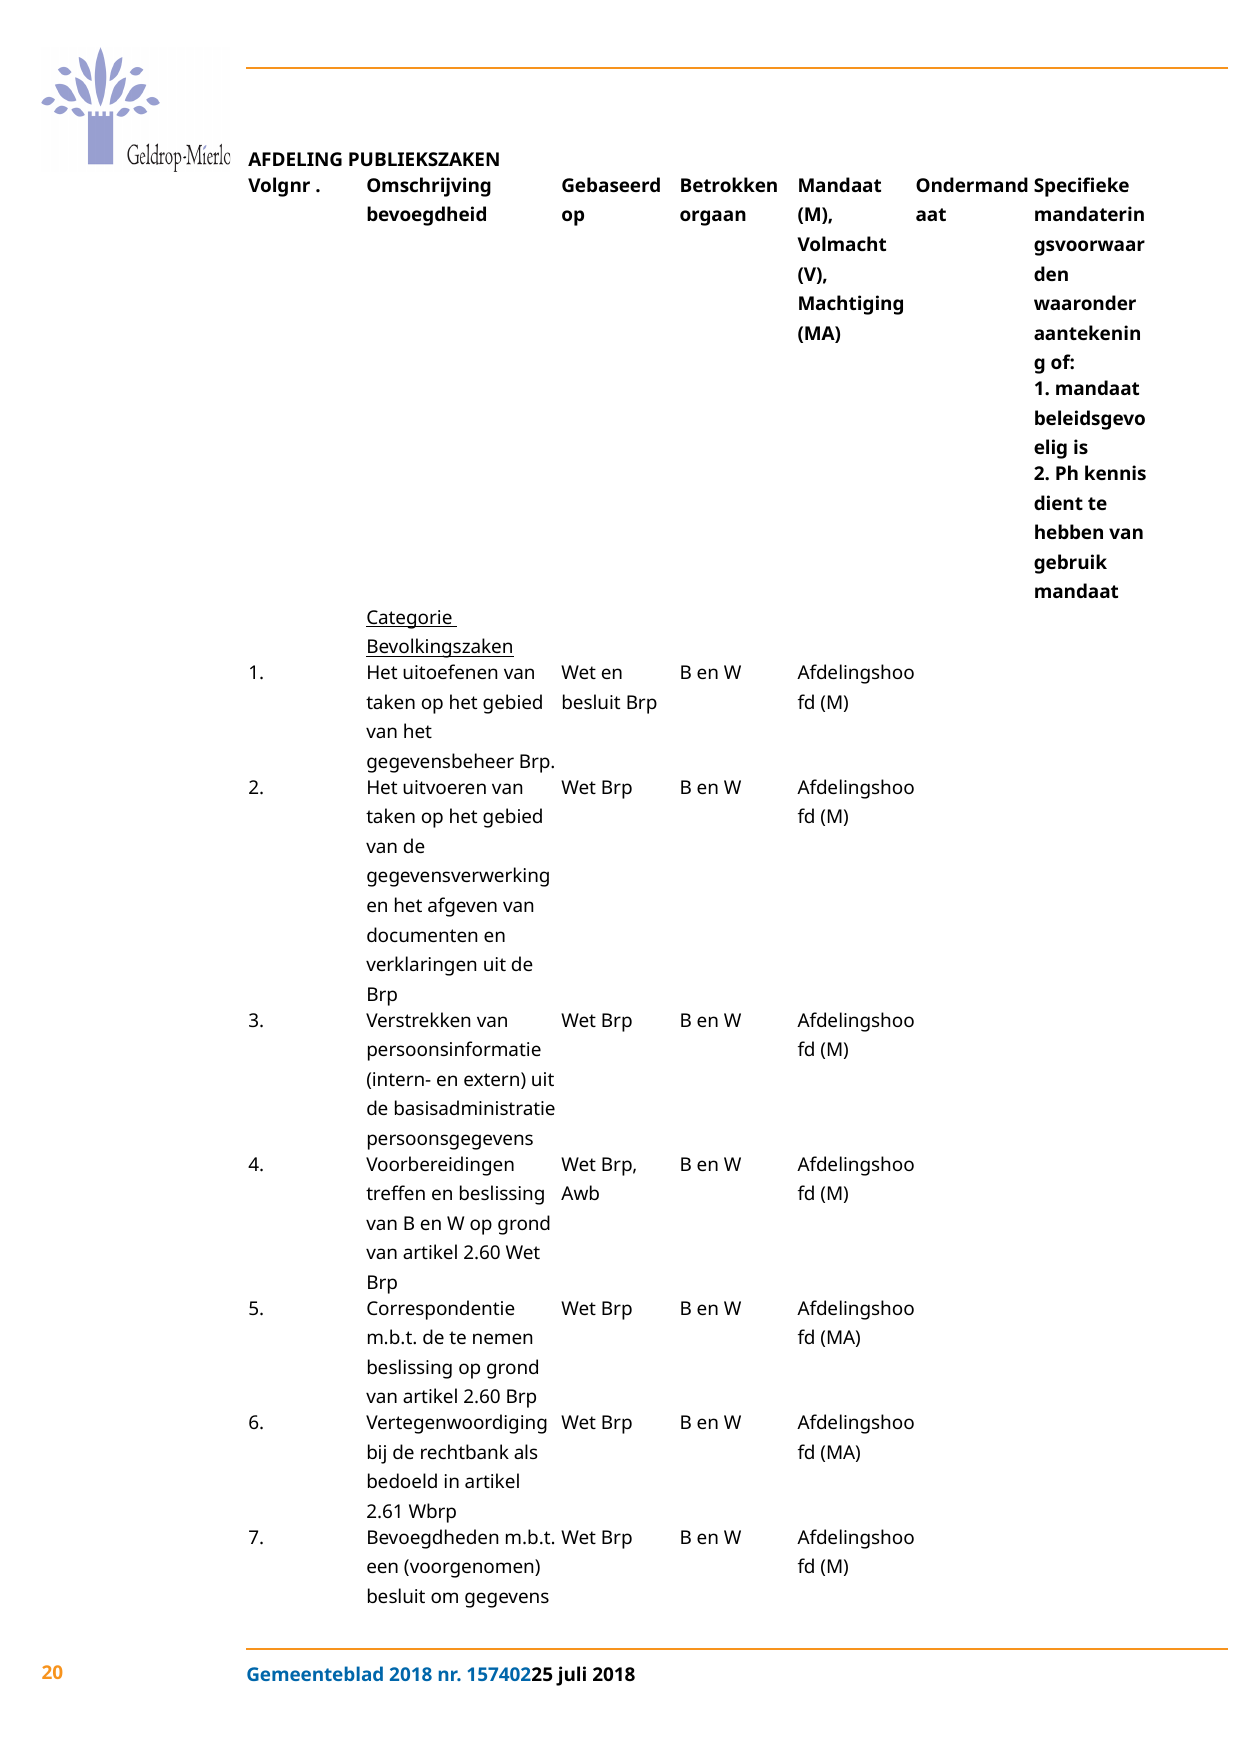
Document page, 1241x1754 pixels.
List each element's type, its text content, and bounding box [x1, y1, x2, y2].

table_cell [679, 95, 797, 121]
table_cell [1034, 121, 1152, 146]
table_cell 5. [248, 1295, 366, 1409]
table_cell [1034, 774, 1152, 1007]
table_cell [915, 1524, 1033, 1609]
table_cell Wet Brp, Awb [561, 1151, 679, 1295]
table_cell 2. Ph kennis dient te hebben van gebruik mandaat [1034, 460, 1152, 604]
table_cell Het uitvoeren van taken op het gebied van de gegevensverwerking en het afgeven van documenten en verklaringen uit de Brp [366, 774, 561, 1007]
table_cell [248, 95, 366, 121]
table_cell [679, 121, 797, 146]
table_cell [248, 460, 366, 604]
table_cell Afdelingshoofd (MA) [797, 1409, 915, 1524]
table_cell [797, 604, 915, 659]
table_cell [561, 604, 679, 659]
table_cell [679, 604, 797, 659]
table_cell [1034, 604, 1152, 659]
table_cell Bevoegdheden m.b.t. een (voorgenomen) besluit om gegevens [366, 1524, 561, 1609]
table_cell [797, 95, 915, 121]
table_cell B en W [679, 774, 797, 1007]
table_cell [679, 375, 797, 460]
table_cell 6. [248, 1409, 366, 1524]
table_cell [561, 121, 679, 146]
table_cell [1034, 660, 1152, 774]
table_cell [915, 1295, 1033, 1409]
table_cell Voorbereidingen treffen en beslissing van B en W op grond van artikel 2.60 Wet Brp [366, 1151, 561, 1295]
table_cell Wet en besluit Brp [561, 660, 679, 774]
table_cell Omschrijving bevoegdheid [366, 172, 561, 375]
table_cell [915, 375, 1033, 460]
table_cell [679, 460, 797, 604]
table_cell 7. [248, 1524, 366, 1609]
table_cell [366, 460, 561, 604]
table_cell Wet Brp [561, 774, 679, 1007]
table_cell 1. mandaat beleidsgevoelig is [1034, 375, 1152, 460]
table_cell [1034, 1524, 1152, 1609]
table_cell Mandaat (M), Volmacht (V), Machtiging (MA) [797, 172, 915, 375]
table_cell [915, 460, 1033, 604]
table_cell Wet Brp [561, 1409, 679, 1524]
table_cell [561, 460, 679, 604]
table_cell [248, 121, 366, 146]
table_cell [1034, 95, 1152, 121]
table_cell Afdelingshoofd (M) [797, 660, 915, 774]
table_cell B en W [679, 1151, 797, 1295]
table_cell [797, 375, 915, 460]
table_cell Correspondentie m.b.t. de te nemen beslissing op grond van artikel 2.60 Brp [366, 1295, 561, 1409]
table_cell Specifieke mandateringsvoorwaarden waaronder aantekening of: [1034, 172, 1152, 375]
table_cell [248, 604, 366, 659]
table_cell [915, 604, 1033, 659]
table_cell Wet Brp [561, 1295, 679, 1409]
table_cell [366, 375, 561, 460]
table_cell Afdelingshoofd (M) [797, 1524, 915, 1609]
table_cell Categorie Bevolkingszaken [366, 604, 561, 659]
table_cell 2. [248, 774, 366, 1007]
table_cell [915, 121, 1033, 146]
table_cell [561, 375, 679, 460]
table_cell [797, 460, 915, 604]
table_cell [1034, 1409, 1152, 1524]
table_cell B en W [679, 1524, 797, 1609]
table_cell Vertegenwoordiging bij de rechtbank als bedoeld in artikel 2.61 Wbrp [366, 1409, 561, 1524]
table_cell AFDELING PUBLIEKSZAKEN [248, 146, 1152, 172]
table_cell Ondermandaat [915, 172, 1033, 375]
table_cell Afdelingshoofd (M) [797, 1151, 915, 1295]
table_cell B en W [679, 660, 797, 774]
table_cell [915, 95, 1033, 121]
table_cell [915, 774, 1033, 1007]
table_cell [248, 375, 366, 460]
table_cell Het uitoefenen van taken op het gebied van het gegevensbeheer Brp. [366, 660, 561, 774]
table_cell [915, 660, 1033, 774]
table_cell [915, 1151, 1033, 1295]
table_cell [797, 121, 915, 146]
table_cell B en W [679, 1295, 797, 1409]
table_cell [915, 1007, 1033, 1151]
table_cell B en W [679, 1007, 797, 1151]
picture [41, 47, 231, 172]
table_cell B en W [679, 1409, 797, 1524]
table_cell [1034, 1007, 1152, 1151]
table_cell [366, 121, 561, 146]
table_cell 1. [248, 660, 366, 774]
table_cell [366, 95, 561, 121]
table_cell [1034, 1295, 1152, 1409]
table_cell Afdelingshoofd (M) [797, 1007, 915, 1151]
table_cell Afdelingshoofd (MA) [797, 1295, 915, 1409]
table_cell [915, 1409, 1033, 1524]
table_cell Betrokken orgaan [679, 172, 797, 375]
table_cell Afdelingshoofd (M) [797, 774, 915, 1007]
table_cell [561, 95, 679, 121]
table_cell [1034, 1151, 1152, 1295]
table_cell Wet Brp [561, 1007, 679, 1151]
table_cell 4. [248, 1151, 366, 1295]
table_cell Wet Brp [561, 1524, 679, 1609]
table_cell Gebaseerd op [561, 172, 679, 375]
table_cell Verstrekken van persoonsinformatie (intern- en extern) uit de basisadministratie persoonsgegevens [366, 1007, 561, 1151]
table_cell Volgnr . [248, 172, 366, 375]
table_cell 3. [248, 1007, 366, 1151]
